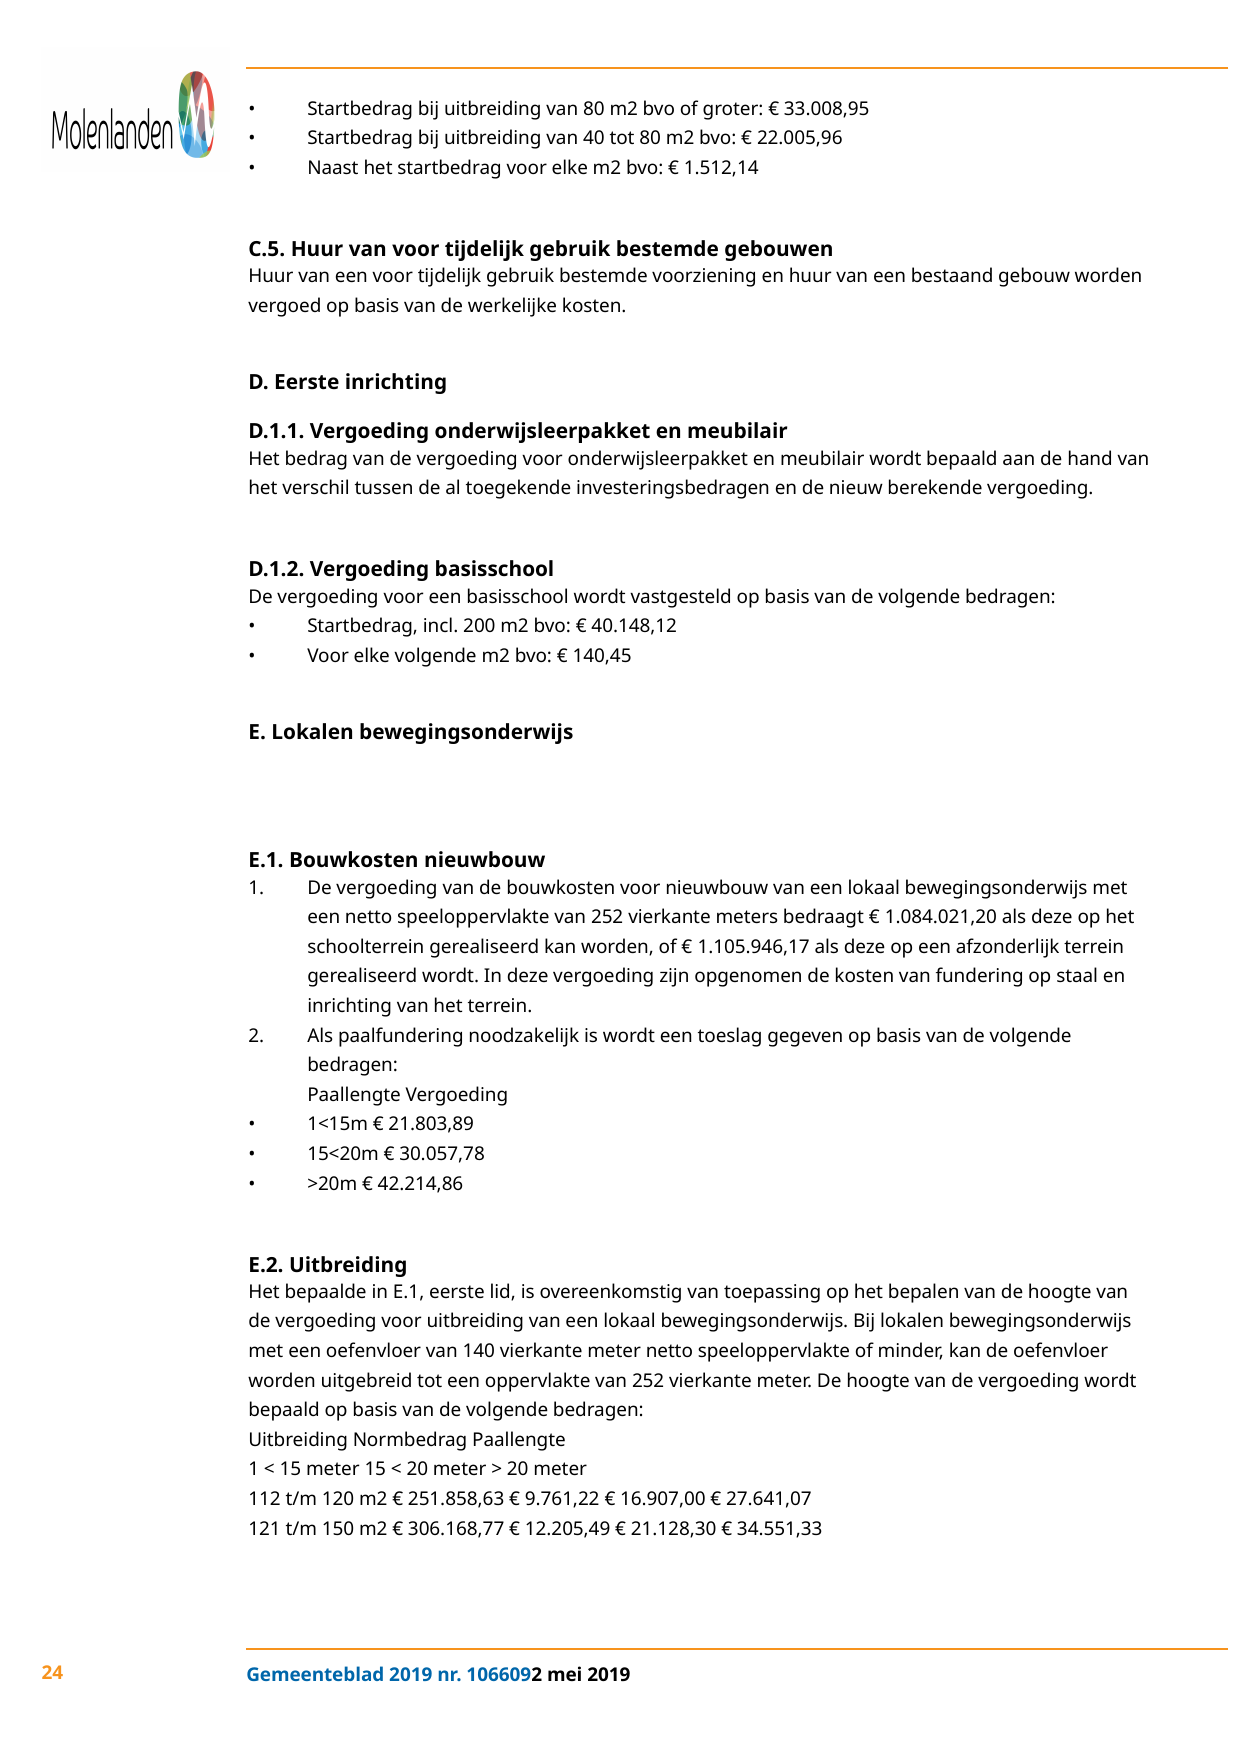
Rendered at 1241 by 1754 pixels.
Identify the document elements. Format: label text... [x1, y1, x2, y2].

text E.1. Bouwkosten nieuwbouw [248, 845, 1152, 874]
text 112 t/m 120 m2 € 251.858,63 € 9.761,22 € 16.907,00 € 27.641,07 [248, 1485, 1152, 1511]
list Voor elke volgende m2 bvo: € 140,45 [248, 642, 1152, 668]
text D.1.1. Vergoeding onderwijsleerpakket en meubilair [248, 416, 1152, 445]
text De vergoeding voor een basisschool wordt vastgesteld op basis van de volgende bedragen: [248, 583, 1152, 609]
text 1 < 15 meter 15 < 20 meter > 20 meter [248, 1456, 1152, 1481]
list Startbedrag, incl. 200 m2 bvo: € 40.148,12 [248, 612, 1152, 638]
list Startbedrag bij uitbreiding van 80 m2 bvo of groter: € 33.008,95 [248, 95, 1152, 121]
picture [41, 47, 231, 172]
text Huur van een voor tijdelijk gebruik bestemde voorziening en huur van een bestaand gebouw worden vergoed op basis van de werkelijke kosten. [248, 262, 1152, 318]
list 15<20m € 30.057,78 [248, 1140, 1152, 1166]
text D. Eerste inrichting [248, 367, 1152, 396]
text Uitbreiding Normbedrag Paallengte [248, 1426, 1152, 1452]
list >20m € 42.214,86 [248, 1170, 1152, 1195]
list Als paalfundering noodzakelijk is wordt een toeslag gegeven op basis van de volgende bedragen: [248, 1022, 1152, 1077]
list De vergoeding van de bouwkosten voor nieuwbouw van een lokaal bewegingsonderwijs met een netto speeloppervlakte van 252 vierkante meters bedraagt € 1.084.021,20 als deze op het schoolterrein gerealiseerd kan worden, of € 1.105.946,17 als deze op een afzonderlijk terrein gerealiseerd wordt. In deze vergoeding zijn opgenomen de kosten van fundering op staal en inrichting van het terrein. [248, 874, 1152, 1018]
list Startbedrag bij uitbreiding van 40 tot 80 m2 bvo: € 22.005,96 [248, 124, 1152, 150]
text C.5. Huur van voor tijdelijk gebruik bestemde gebouwen [248, 234, 1152, 262]
text E. Lokalen bewegingsonderwijs [248, 717, 1152, 746]
list 1<15m € 21.803,89 [248, 1111, 1152, 1136]
text Het bepaalde in E.1, eerste lid, is overeenkomstig van toepassing op het bepalen van de hoogte van de vergoeding voor uitbreiding van een lokaal bewegingsonderwijs. Bij lokalen bewegingsonderwijs met een oefenvloer van 140 vierkante meter netto speeloppervlakte of minder, kan de oefenvloer worden uitgebreid tot een oppervlakte van 252 vierkante meter. De hoogte van de vergoeding wordt bepaald op basis van de volgende bedragen: [248, 1278, 1152, 1422]
text D.1.2. Vergoeding basisschool [248, 554, 1152, 583]
list Naast het startbedrag voor elke m2 bvo: € 1.512,14 [248, 154, 1152, 180]
text E.2. Uitbreiding [248, 1250, 1152, 1278]
text Het bedrag van de vergoeding voor onderwijsleerpakket en meubilair wordt bepaald aan de hand van het verschil tussen de al toegekende investeringsbedragen en de nieuw berekende vergoeding. [248, 445, 1152, 500]
text 121 t/m 150 m2 € 306.168,77 € 12.205,49 € 21.128,30 € 34.551,33 [248, 1515, 1152, 1541]
list Paallengte Vergoeding [248, 1081, 1152, 1107]
